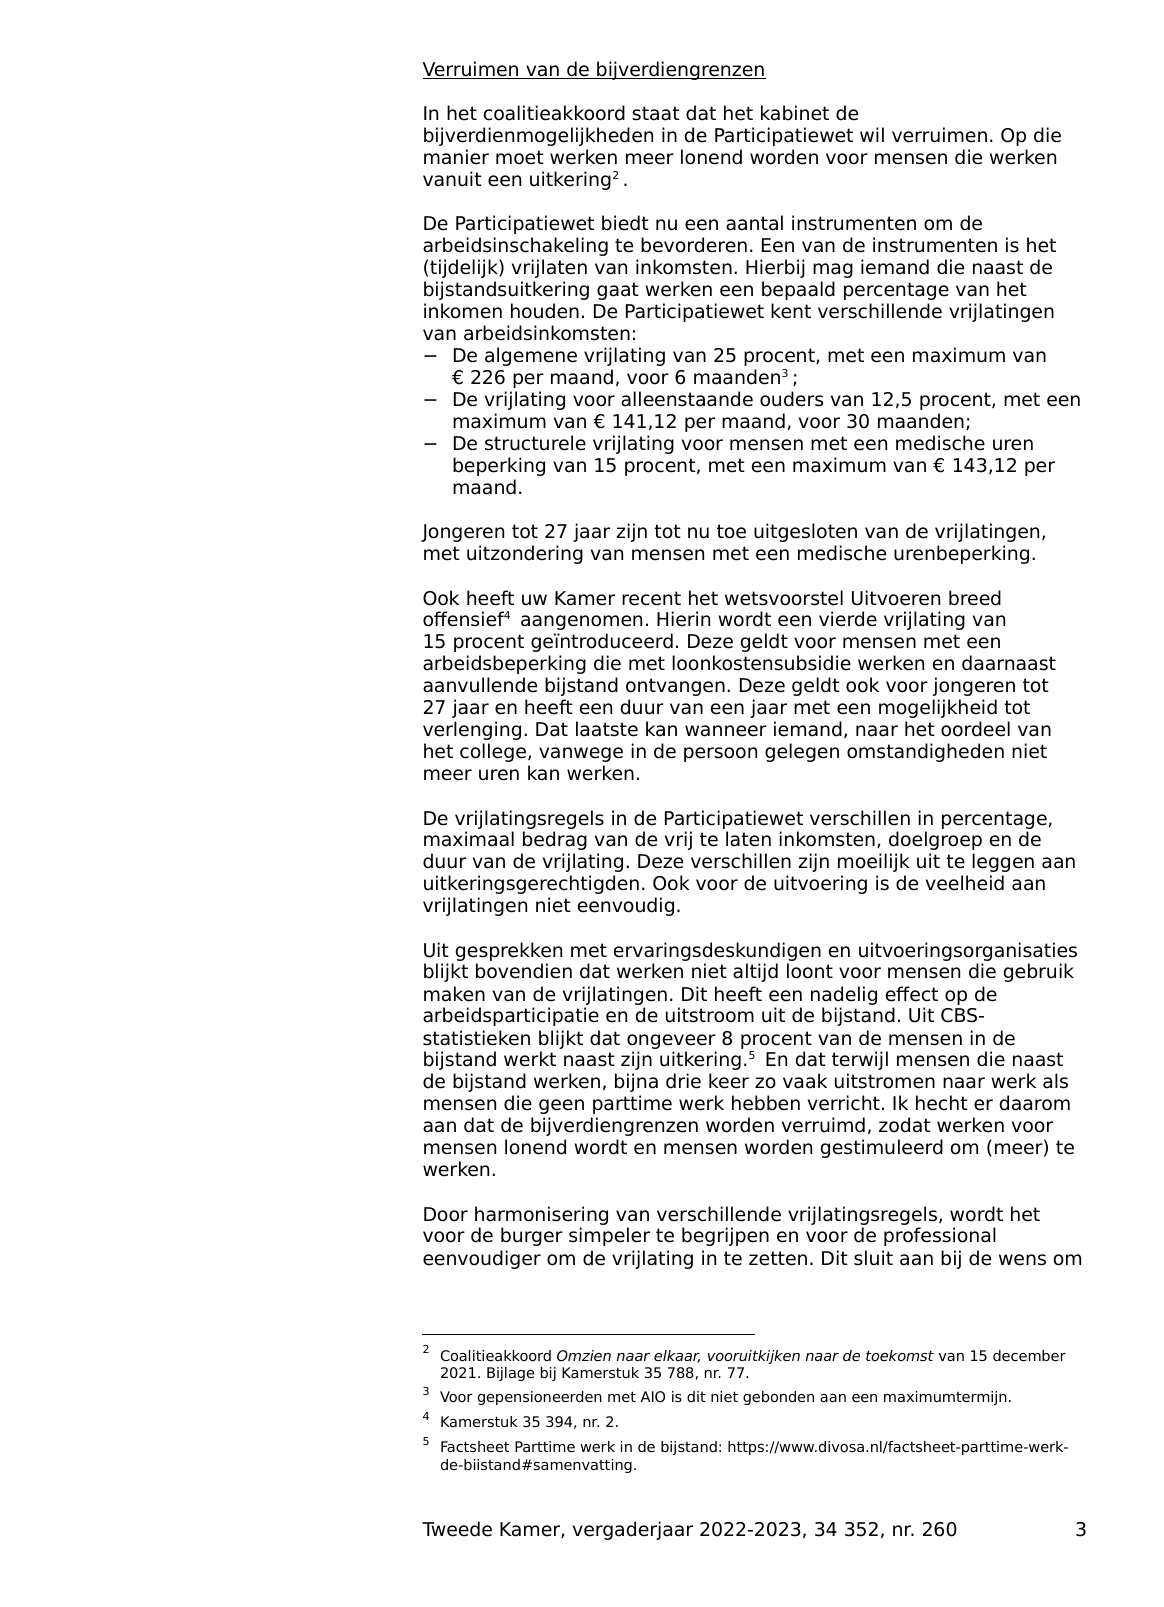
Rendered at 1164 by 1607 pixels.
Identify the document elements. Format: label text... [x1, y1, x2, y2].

subtitle Verruimen van de bijverdiengrenzen [422, 59, 1087, 81]
text Ook heeft uw Kamer recent het wetsvoorstel Uitvoeren breed offensief aangenomen. Hierin wordt een vierde vrijlating van 15 procent geïntroduceerd. Deze geldt voor mensen met een arbeidsbeperking die met loonkostensubsidie werken en daarnaast aanvullende bijstand ontvangen. Deze geldt ook voor jongeren tot 27 jaar en heeft een duur van een jaar met een mogelijkheid tot verlenging. Dat laatste kan wanneer iemand, naar het oordeel van het college, vanwege in de persoon gelegen omstandigheden niet meer uren kan werken. [422, 587, 1087, 785]
text − De algemene vrijlating van 25 procent, met een maximum van € 226 per maand, voor 6 maanden; [422, 345, 1087, 389]
text Factsheet Parttime werk in de bijstand: https://www.divosa.nl/factsheet-parttime-werk-de-biistand#samenvatting. [422, 1435, 1087, 1474]
text In het coalitieakkoord staat dat het kabinet de bijverdienmogelijkheden in de Participatiewet wil verruimen. Op die manier moet werken meer lonend worden voor mensen die werken vanuit een uitkering. [422, 103, 1087, 191]
text Door harmonisering van verschillende vrijlatingsregels, wordt het voor de burger simpeler te begrijpen en voor de professional eenvoudiger om de vrijlating in te zetten. Dit sluit aan bij de wens om [422, 1203, 1087, 1269]
text Voor gepensioneerden met AIO is dit niet gebonden aan een maximumtermijn. [422, 1385, 1087, 1407]
text − De vrijlating voor alleenstaande ouders van 12,5 procent, met een maximum van € 141,12 per maand, voor 30 maanden; [422, 389, 1087, 433]
text De vrijlatingsregels in de Participatiewet verschillen in percentage, maximaal bedrag van de vrij te laten inkomsten, doelgroep en de duur van de vrijlating. Deze verschillen zijn moeilijk uit te leggen aan uitkeringsgerechtigden. Ook voor de uitvoering is de veelheid aan vrijlatingen niet eenvoudig. [422, 807, 1087, 917]
text De Participatiewet biedt nu een aantal instrumenten om de arbeidsinschakeling te bevorderen. Een van de instrumenten is het (tijdelijk) vrijlaten van inkomsten. Hierbij mag iemand die naast de bijstandsuitkering gaat werken een bepaald percentage van het inkomen houden. De Participatiewet kent verschillende vrijlatingen van arbeidsinkomsten: [422, 213, 1087, 345]
text Uit gesprekken met ervaringsdeskundigen en uitvoeringsorganisaties blijkt bovendien dat werken niet altijd loont voor mensen die gebruik maken van de vrijlatingen. Dit heeft een nadelig effect op de arbeidsparticipatie en de uitstroom uit de bijstand. Uit CBS-statistieken blijkt dat ongeveer 8 procent van de mensen in de bijstand werkt naast zijn uitkering. En dat terwijl mensen die naast de bijstand werken, bijna drie keer zo vaak uitstromen naar werk als mensen die geen parttime werk hebben verricht. Ik hecht er daarom aan dat de bijverdiengrenzen worden verruimd, zodat werken voor mensen lonend wordt en mensen worden gestimuleerd om (meer) te werken. [422, 939, 1087, 1181]
text Jongeren tot 27 jaar zijn tot nu toe uitgesloten van de vrijlatingen, met uitzondering van mensen met een medische urenbeperking. [422, 521, 1087, 565]
text Kamerstuk 35 394, nr. 2. [422, 1410, 1087, 1432]
text Coalitieakkoord Omzien naar elkaar, vooruitkijken naar de toekomst van 15 december 2021. Bijlage bij Kamerstuk 35 788, nr. 77. [422, 1343, 1087, 1382]
text − De structurele vrijlating voor mensen met een medische uren beperking van 15 procent, met een maximum van € 143,12 per maand. [422, 433, 1087, 499]
